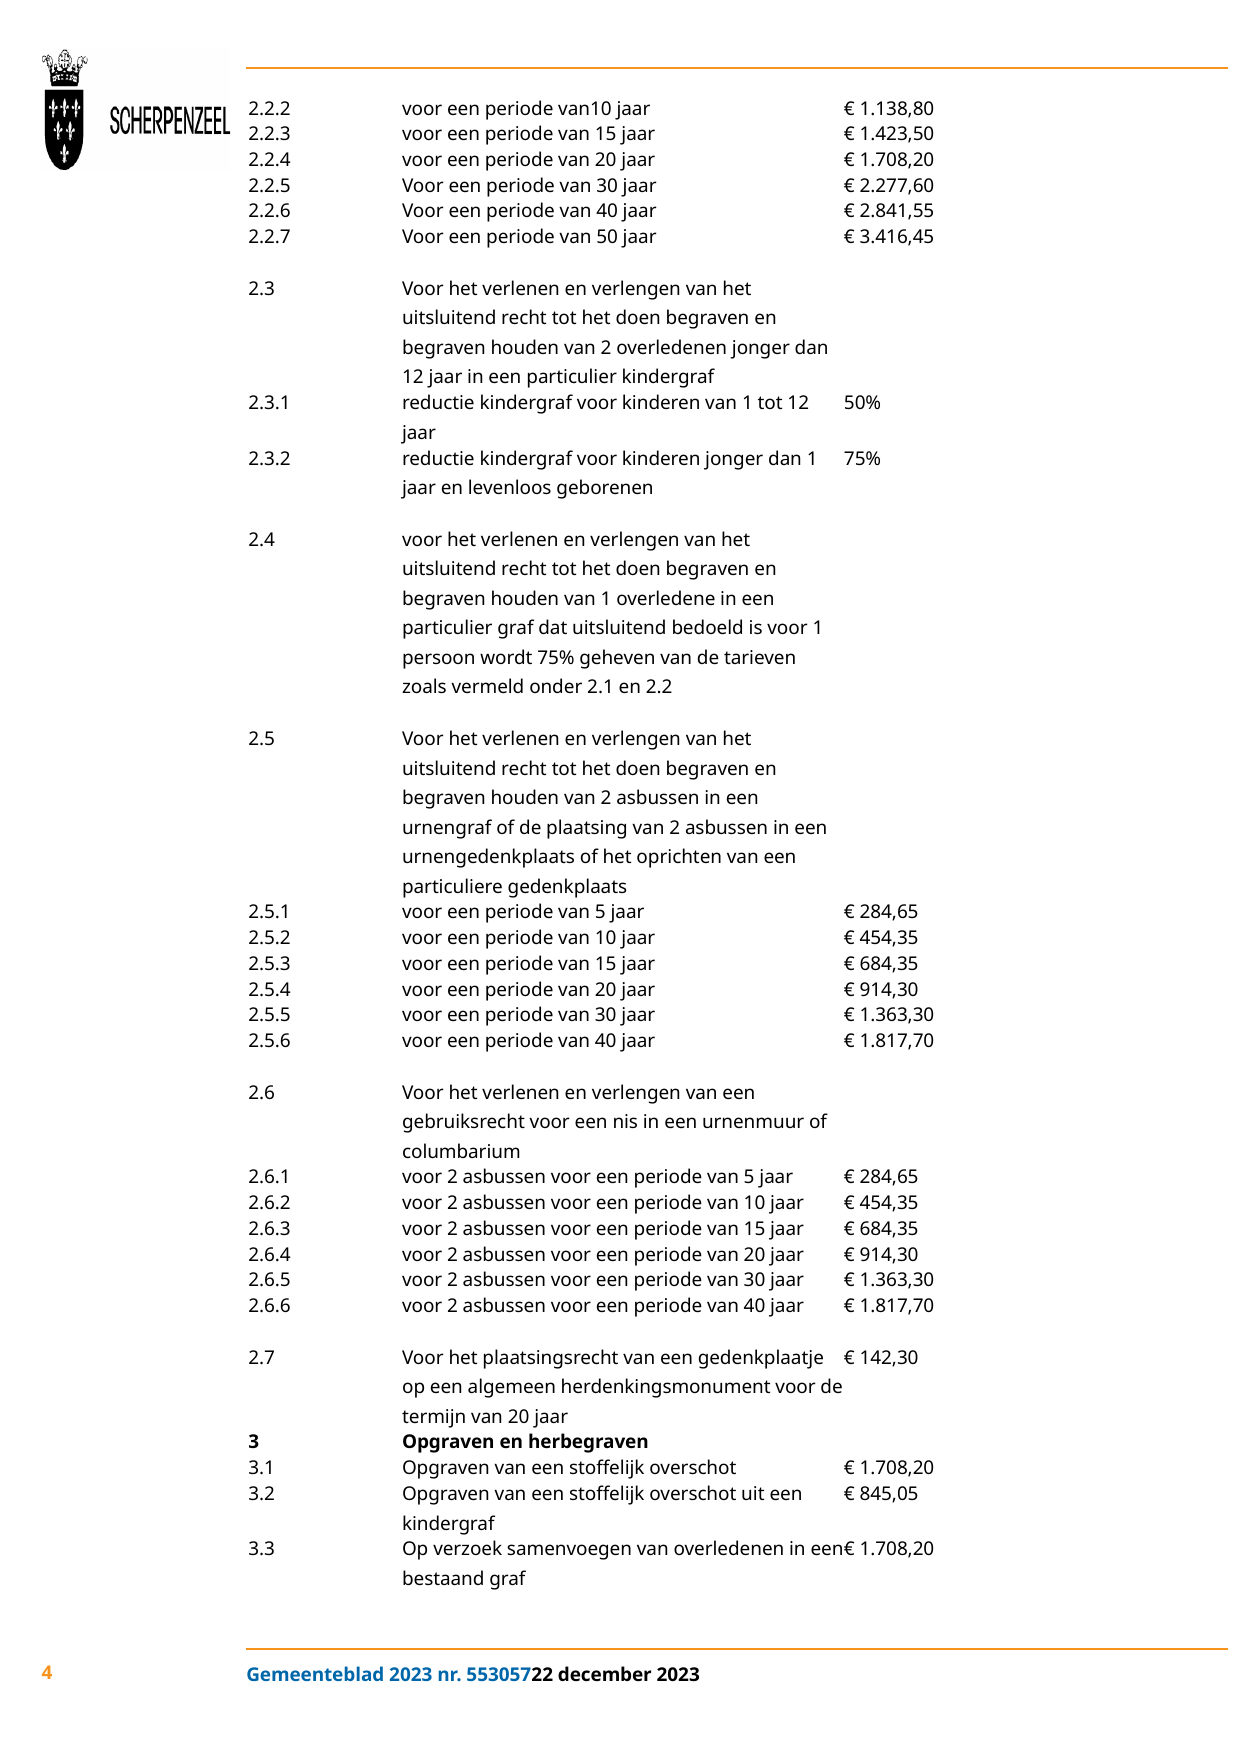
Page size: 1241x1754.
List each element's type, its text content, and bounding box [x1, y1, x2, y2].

table_cell 2.4 [248, 526, 402, 699]
table_cell € 914,30 [844, 1241, 1152, 1267]
table_cell € 914,30 [844, 976, 1152, 1002]
table_cell 2.5.4 [248, 976, 402, 1002]
table_cell € 1.363,30 [844, 1267, 1152, 1292]
table_cell voor 2 asbussen voor een periode van 40 jaar [402, 1293, 844, 1318]
table_cell € 1.138,80 [844, 95, 1152, 121]
table_cell voor 2 asbussen voor een periode van 5 jaar [402, 1164, 844, 1189]
table_cell € 1.708,20 [844, 1455, 1152, 1480]
table_cell voor het verlenen en verlengen van het uitsluitend recht tot het doen begraven en begraven houden van 1 overledene in een particulier graf dat uitsluitend bedoeld is voor 1 persoon wordt 75% geheven van de tarieven zoals vermeld onder 2.1 en 2.2 [402, 526, 844, 699]
table_cell voor een periode van 10 jaar [402, 925, 844, 950]
table_cell [844, 1079, 1152, 1164]
table_cell voor een periode van 30 jaar [402, 1002, 844, 1027]
table_cell Opgraven van een stoffelijk overschot uit een kindergraf [402, 1480, 844, 1536]
table_cell 2.5.3 [248, 950, 402, 976]
table_cell 2.5.2 [248, 925, 402, 950]
table_cell Op verzoek samenvoegen van overledenen in een bestaand graf [402, 1536, 844, 1591]
table_cell 2.5.6 [248, 1028, 402, 1053]
table_cell voor een periode van10 jaar [402, 95, 844, 121]
table_cell € 3.416,45 [844, 224, 1152, 249]
table_cell 2.6 [248, 1079, 402, 1164]
table_cell 3.3 [248, 1536, 402, 1591]
table_cell [248, 1053, 1152, 1079]
table_cell Opgraven en herbegraven [402, 1429, 844, 1454]
table_cell 2.2.7 [248, 224, 402, 249]
table_cell [844, 725, 1152, 899]
table_cell Opgraven van een stoffelijk overschot [402, 1455, 844, 1480]
table_cell € 454,35 [844, 1190, 1152, 1215]
table_cell [844, 526, 1152, 699]
table_cell 2.5.5 [248, 1002, 402, 1027]
table_cell [248, 249, 1152, 275]
table_cell 2.5 [248, 725, 402, 899]
table_cell 2.6.1 [248, 1164, 402, 1189]
table_cell 2.3 [248, 275, 402, 389]
table_cell 2.7 [248, 1344, 402, 1429]
table_cell € 142,30 [844, 1344, 1152, 1429]
table_cell voor een periode van 15 jaar [402, 121, 844, 146]
table_cell voor 2 asbussen voor een periode van 20 jaar [402, 1241, 844, 1267]
table_cell 2.2.4 [248, 146, 402, 172]
table_cell voor 2 asbussen voor een periode van 10 jaar [402, 1190, 844, 1215]
table_cell Voor het verlenen en verlengen van het uitsluitend recht tot het doen begraven en begraven houden van 2 asbussen in een urnengraf of de plaatsing van 2 asbussen in een urnengedenkplaats of het oprichten van een particuliere gedenkplaats [402, 725, 844, 899]
table_cell € 2.277,60 [844, 172, 1152, 198]
table_cell € 1.708,20 [844, 1536, 1152, 1591]
table_cell voor een periode van 20 jaar [402, 146, 844, 172]
table_cell 3.1 [248, 1455, 402, 1480]
table_cell voor een periode van 15 jaar [402, 950, 844, 976]
table_cell [844, 1429, 1152, 1454]
table_cell € 845,05 [844, 1480, 1152, 1536]
table_cell € 1.817,70 [844, 1028, 1152, 1053]
table_cell [248, 1318, 1152, 1344]
table_cell Voor een periode van 30 jaar [402, 172, 844, 198]
table_cell 3 [248, 1429, 402, 1454]
table_cell [248, 500, 1152, 526]
table_cell reductie kindergraf voor kinderen van 1 tot 12 jaar [402, 389, 844, 445]
table_cell 2.6.6 [248, 1293, 402, 1318]
table_cell 2.6.4 [248, 1241, 402, 1267]
table_cell 2.6.3 [248, 1215, 402, 1241]
table_cell reductie kindergraf voor kinderen jonger dan 1 jaar en levenloos geborenen [402, 445, 844, 500]
table_cell 2.6.2 [248, 1190, 402, 1215]
picture [41, 47, 231, 172]
table_cell voor 2 asbussen voor een periode van 15 jaar [402, 1215, 844, 1241]
table_cell € 1.363,30 [844, 1002, 1152, 1027]
table_cell 3.2 [248, 1480, 402, 1536]
table_cell Voor het plaatsingsrecht van een gedenkplaatje op een algemeen herdenkingsmonument voor de termijn van 20 jaar [402, 1344, 844, 1429]
table_cell € 1.708,20 [844, 146, 1152, 172]
table_cell 2.2.6 [248, 198, 402, 223]
table_cell € 454,35 [844, 925, 1152, 950]
table_cell 2.2.3 [248, 121, 402, 146]
table_cell € 1.817,70 [844, 1293, 1152, 1318]
table_cell [248, 699, 1152, 725]
table_cell € 2.841,55 [844, 198, 1152, 223]
table_cell 2.2.2 [248, 95, 402, 121]
table_cell € 1.423,50 [844, 121, 1152, 146]
table_cell Voor een periode van 50 jaar [402, 224, 844, 249]
table_cell 2.5.1 [248, 899, 402, 924]
table_cell voor een periode van 20 jaar [402, 976, 844, 1002]
table_cell € 284,65 [844, 899, 1152, 924]
table_cell € 684,35 [844, 950, 1152, 976]
table_cell 50% [844, 389, 1152, 445]
table_cell 2.2.5 [248, 172, 402, 198]
table_cell Voor het verlenen en verlengen van het uitsluitend recht tot het doen begraven en begraven houden van 2 overledenen jonger dan 12 jaar in een particulier kindergraf [402, 275, 844, 389]
table_cell 2.3.2 [248, 445, 402, 500]
table_cell Voor het verlenen en verlengen van een gebruiksrecht voor een nis in een urnenmuur of columbarium [402, 1079, 844, 1164]
table_cell voor een periode van 5 jaar [402, 899, 844, 924]
table_cell voor 2 asbussen voor een periode van 30 jaar [402, 1267, 844, 1292]
table_cell € 284,65 [844, 1164, 1152, 1189]
table_cell [844, 275, 1152, 389]
table_cell voor een periode van 40 jaar [402, 1028, 844, 1053]
table_cell 75% [844, 445, 1152, 500]
table_cell 2.3.1 [248, 389, 402, 445]
table_cell Voor een periode van 40 jaar [402, 198, 844, 223]
table_cell € 684,35 [844, 1215, 1152, 1241]
table_cell 2.6.5 [248, 1267, 402, 1292]
